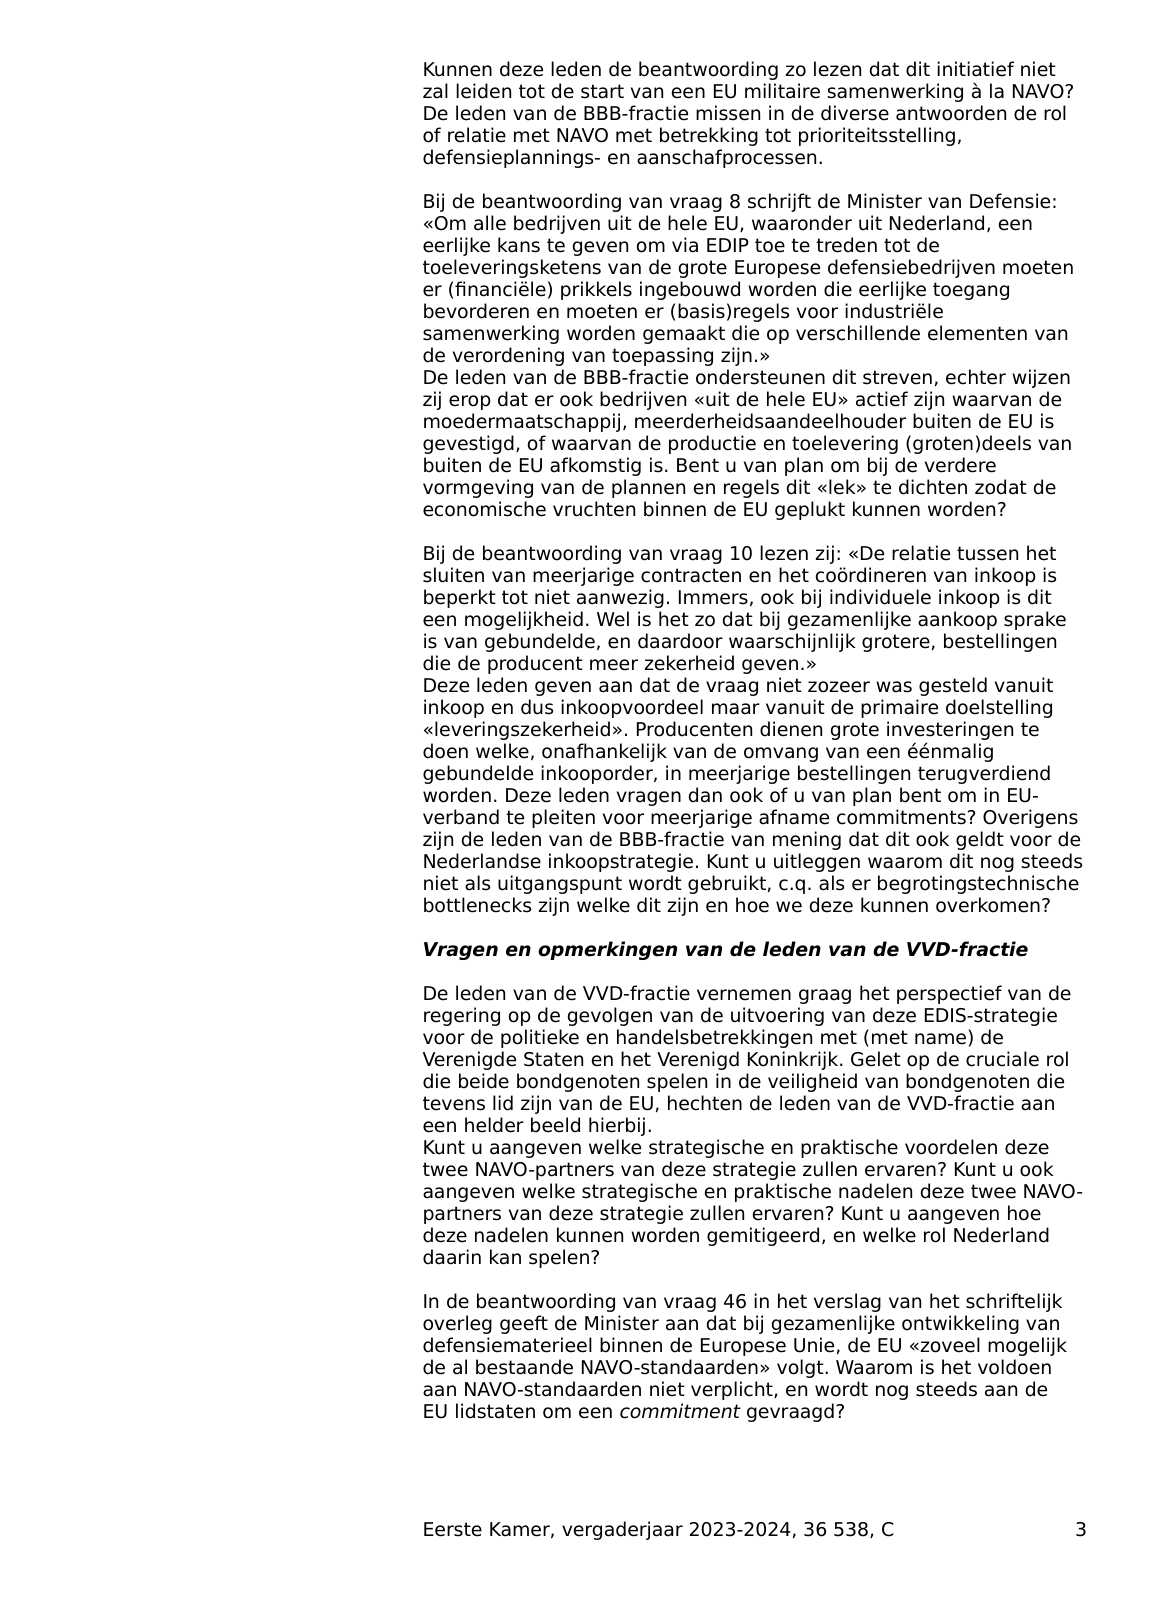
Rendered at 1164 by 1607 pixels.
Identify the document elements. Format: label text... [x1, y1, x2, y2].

text De leden van de BBB-fractie ondersteunen dit streven, echter wijzen zij erop dat er ook bedrijven «uit de hele EU» actief zijn waarvan de moedermaatschappij, meerderheidsaandeelhouder buiten de EU is gevestigd, of waarvan de productie en toelevering (groten)deels van buiten de EU afkomstig is. Bent u van plan om bij de verdere vormgeving van de plannen en regels dit «lek» te dichten zodat de economische vruchten binnen de EU geplukt kunnen worden? [422, 367, 1087, 521]
text Kunnen deze leden de beantwoording zo lezen dat dit initiatief niet zal leiden tot de start van een EU militaire samenwerking à la NAVO? De leden van de BBB-fractie missen in de diverse antwoorden de rol of relatie met NAVO met betrekking tot prioriteitsstelling, defensieplannings- en aanschafprocessen. [422, 59, 1087, 169]
subtitle Vragen en opmerkingen van de leden van de VVD-fractie [422, 939, 1087, 961]
text Deze leden geven aan dat de vraag niet zozeer was gesteld vanuit inkoop en dus inkoopvoordeel maar vanuit de primaire doelstelling «leveringszekerheid». Producenten dienen grote investeringen te doen welke, onafhankelijk van de omvang van een éénmalig gebundelde inkooporder, in meerjarige bestellingen terugverdiend worden. Deze leden vragen dan ook of u van plan bent om in EU-verband te pleiten voor meerjarige afname commitments? Overigens zijn de leden van de BBB-fractie van mening dat dit ook geldt voor de Nederlandse inkoopstrategie. Kunt u uitleggen waarom dit nog steeds niet als uitgangspunt wordt gebruikt, c.q. als er begrotingstechnische bottlenecks zijn welke dit zijn en hoe we deze kunnen overkomen? [422, 675, 1087, 917]
text De leden van de VVD-fractie vernemen graag het perspectief van de regering op de gevolgen van de uitvoering van deze EDIS-strategie voor de politieke en handelsbetrekkingen met (met name) de Verenigde Staten en het Verenigd Koninkrijk. Gelet op de cruciale rol die beide bondgenoten spelen in de veiligheid van bondgenoten die tevens lid zijn van de EU, hechten de leden van de VVD-fractie aan een helder beeld hierbij. [422, 983, 1087, 1137]
text Kunt u aangeven welke strategische en praktische voordelen deze twee NAVO-partners van deze strategie zullen ervaren? Kunt u ook aangeven welke strategische en praktische nadelen deze twee NAVO-partners van deze strategie zullen ervaren? Kunt u aangeven hoe deze nadelen kunnen worden gemitigeerd, en welke rol Nederland daarin kan spelen? [422, 1137, 1087, 1269]
text Bij de beantwoording van vraag 8 schrijft de Minister van Defensie: «Om alle bedrijven uit de hele EU, waaronder uit Nederland, een eerlijke kans te geven om via EDIP toe te treden tot de toeleveringsketens van de grote Europese defensiebedrijven moeten er (financiële) prikkels ingebouwd worden die eerlijke toegang bevorderen en moeten er (basis)regels voor industriële samenwerking worden gemaakt die op verschillende elementen van de verordening van toepassing zijn.» [422, 191, 1087, 367]
text Bij de beantwoording van vraag 10 lezen zij: «De relatie tussen het sluiten van meerjarige contracten en het coördineren van inkoop is beperkt tot niet aanwezig. Immers, ook bij individuele inkoop is dit een mogelijkheid. Wel is het zo dat bij gezamenlijke aankoop sprake is van gebundelde, en daardoor waarschijnlijk grotere, bestellingen die de producent meer zekerheid geven.» [422, 543, 1087, 675]
text In de beantwoording van vraag 46 in het verslag van het schriftelijk overleg geeft de Minister aan dat bij gezamenlijke ontwikkeling van defensiematerieel binnen de Europese Unie, de EU «zoveel mogelijk de al bestaande NAVO-standaarden» volgt. Waarom is het voldoen aan NAVO-standaarden niet verplicht, en wordt nog steeds aan de EU lidstaten om een commitment gevraagd? [422, 1291, 1087, 1423]
